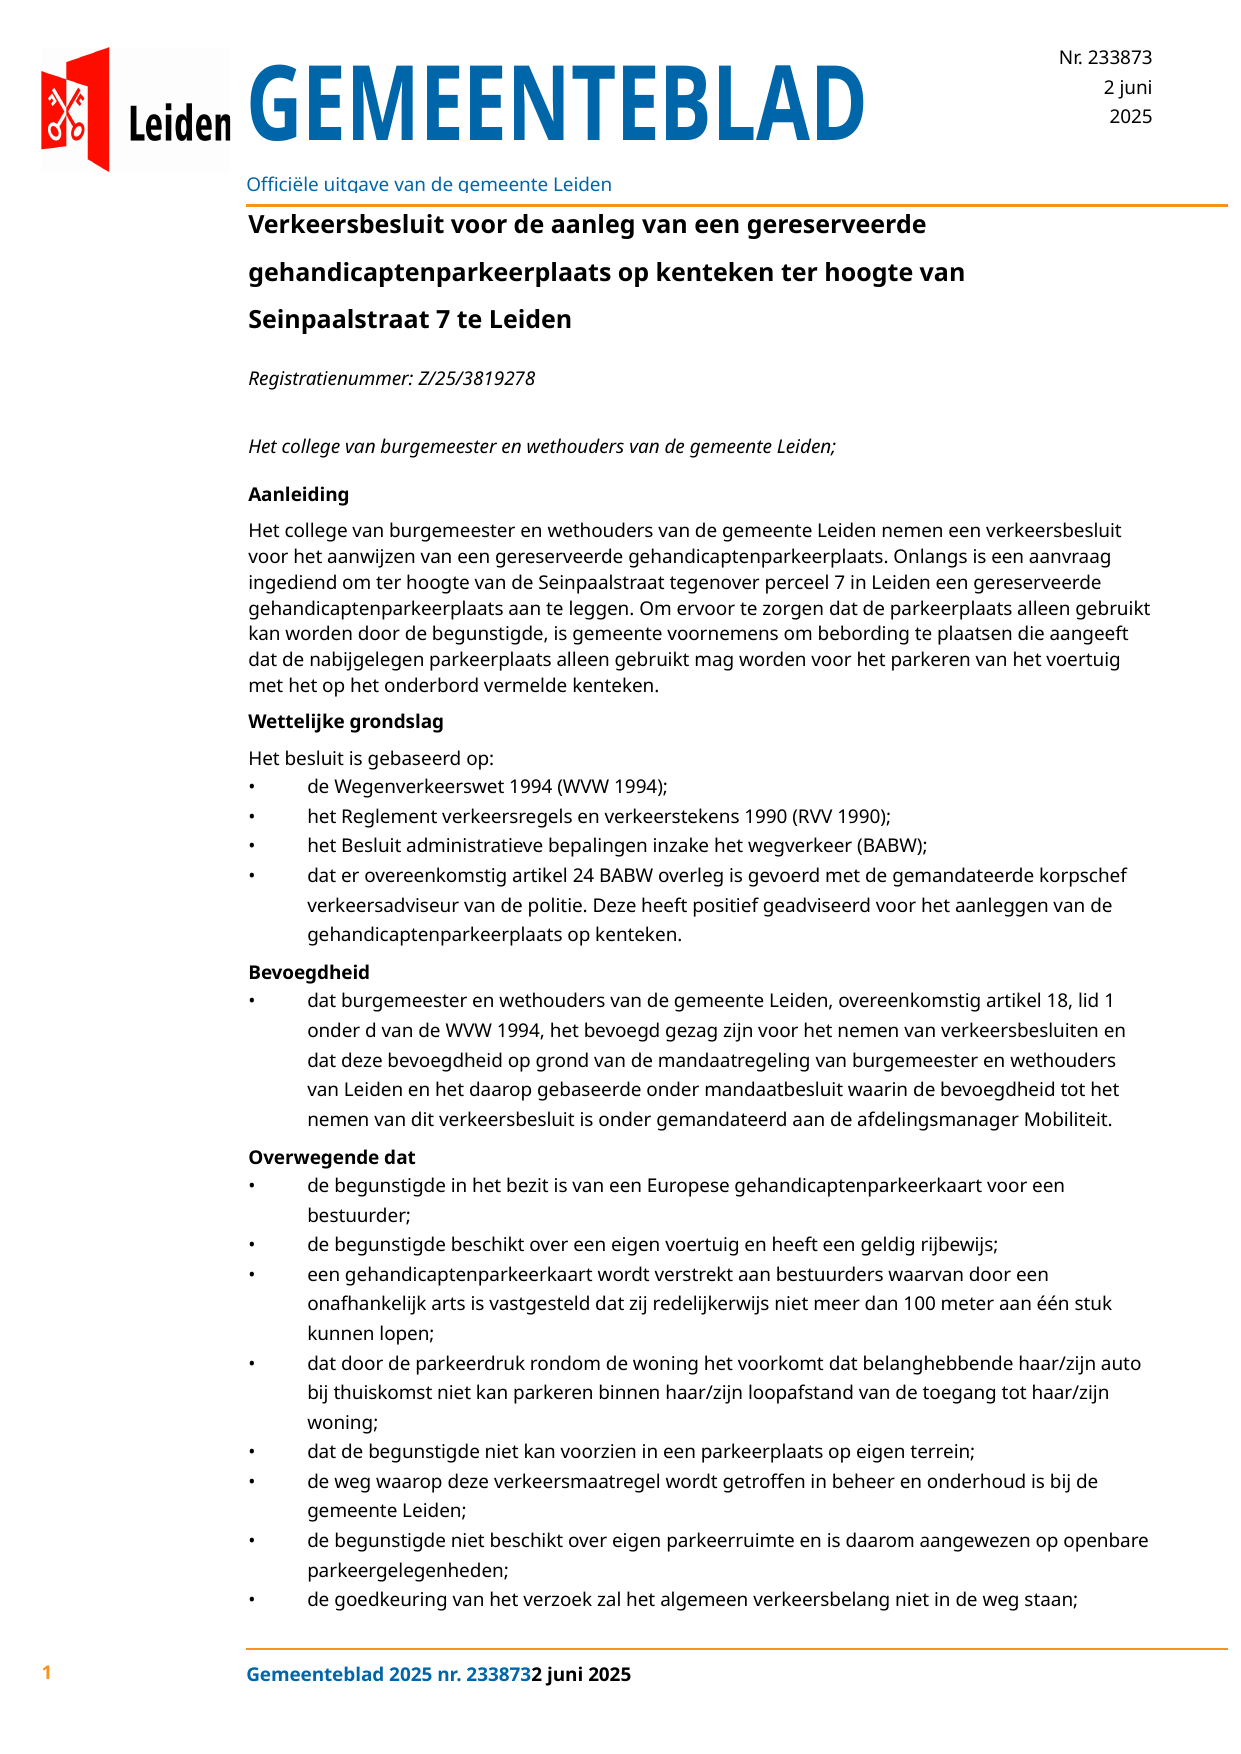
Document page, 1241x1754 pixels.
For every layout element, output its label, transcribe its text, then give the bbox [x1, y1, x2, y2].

list de weg waarop deze verkeersmaatregel wordt getroffen in beheer en onderhoud is bij de gemeente Leiden; [248, 1468, 1152, 1523]
list de begunstigde beschikt over een eigen voertuig en heeft een geldig rijbewijs; [248, 1231, 1152, 1257]
list het Reglement verkeersregels en verkeerstekens 1990 (RVV 1990); [248, 803, 1152, 829]
list de Wegenverkeerswet 1994 (WVW 1994); [248, 773, 1152, 799]
text Verkeersbesluit voor de aanleg van een gereserveerde gehandicaptenparkeerplaats op kenteken ter hoogte van Seinpaalstraat 7 te Leiden [248, 207, 1152, 336]
text Bevoegdheid [248, 959, 1152, 985]
text Het besluit is gebaseerd op: [248, 745, 1152, 771]
text Registratienummer: Z/25/3819278 [248, 366, 1152, 391]
list dat er overeenkomstig artikel 24 BABW overleg is gevoerd met de gemandateerde korpschef verkeersadviseur van de politie. Deze heeft positief geadviseerd voor het aanleggen van de gehandicaptenparkeerplaats op kenteken. [248, 862, 1152, 947]
list het Besluit administratieve bepalingen inzake het wegverkeer (BABW); [248, 833, 1152, 858]
picture [41, 47, 231, 172]
text Wettelijke grondslag [248, 708, 1152, 734]
list een gehandicaptenparkeerkaart wordt verstrekt aan bestuurders waarvan door een onafhankelijk arts is vastgesteld dat zij redelijkerwijs niet meer dan 100 meter aan één stuk kunnen lopen; [248, 1261, 1152, 1346]
text Aanleiding [248, 481, 1152, 507]
text Het college van burgemeester en wethouders van de gemeente Leiden; [248, 433, 1152, 459]
list de goedkeuring van het verzoek zal het algemeen verkeersbelang niet in de weg staan; [248, 1586, 1152, 1612]
list dat door de parkeerdruk rondom de woning het voorkomt dat belanghebbende haar/zijn auto bij thuiskomst niet kan parkeren binnen haar/zijn loopafstand van de toegang tot haar/zijn woning; [248, 1350, 1152, 1435]
list de begunstigde in het bezit is van een Europese gehandicaptenparkeerkaart voor een bestuurder; [248, 1172, 1152, 1228]
list dat de begunstigde niet kan voorzien in een parkeerplaats op eigen terrein; [248, 1438, 1152, 1464]
text Overwegende dat [248, 1144, 1152, 1170]
list de begunstigde niet beschikt over eigen parkeerruimte en is daarom aangewezen op openbare parkeergelegenheden; [248, 1527, 1152, 1583]
text Het college van burgemeester en wethouders van de gemeente Leiden nemen een verkeersbesluit voor het aanwijzen van een gereserveerde gehandicaptenparkeerplaats. Onlangs is een aanvraag ingediend om ter hoogte van de Seinpaalstraat tegenover perceel 7 in Leiden een gereserveerde gehandicaptenparkeerplaats aan te leggen. Om ervoor te zorgen dat de parkeerplaats alleen gebruikt kan worden door de begunstigde, is gemeente voornemens om bebording te plaatsen die aangeeft dat de nabijgelegen parkeerplaats alleen gebruikt mag worden voor het parkeren van het voertuig met het op het onderbord vermelde kenteken. [248, 517, 1152, 698]
list dat burgemeester en wethouders van de gemeente Leiden, overeenkomstig artikel 18, lid 1 onder d van de WVW 1994, het bevoegd gezag zijn voor het nemen van verkeersbesluiten en dat deze bevoegdheid op grond van de mandaatregeling van burgemeester en wethouders van Leiden en het daarop gebaseerde onder mandaatbesluit waarin de bevoegdheid tot het nemen van dit verkeersbesluit is onder gemandateerd aan de afdelingsmanager Mobiliteit. [248, 988, 1152, 1132]
